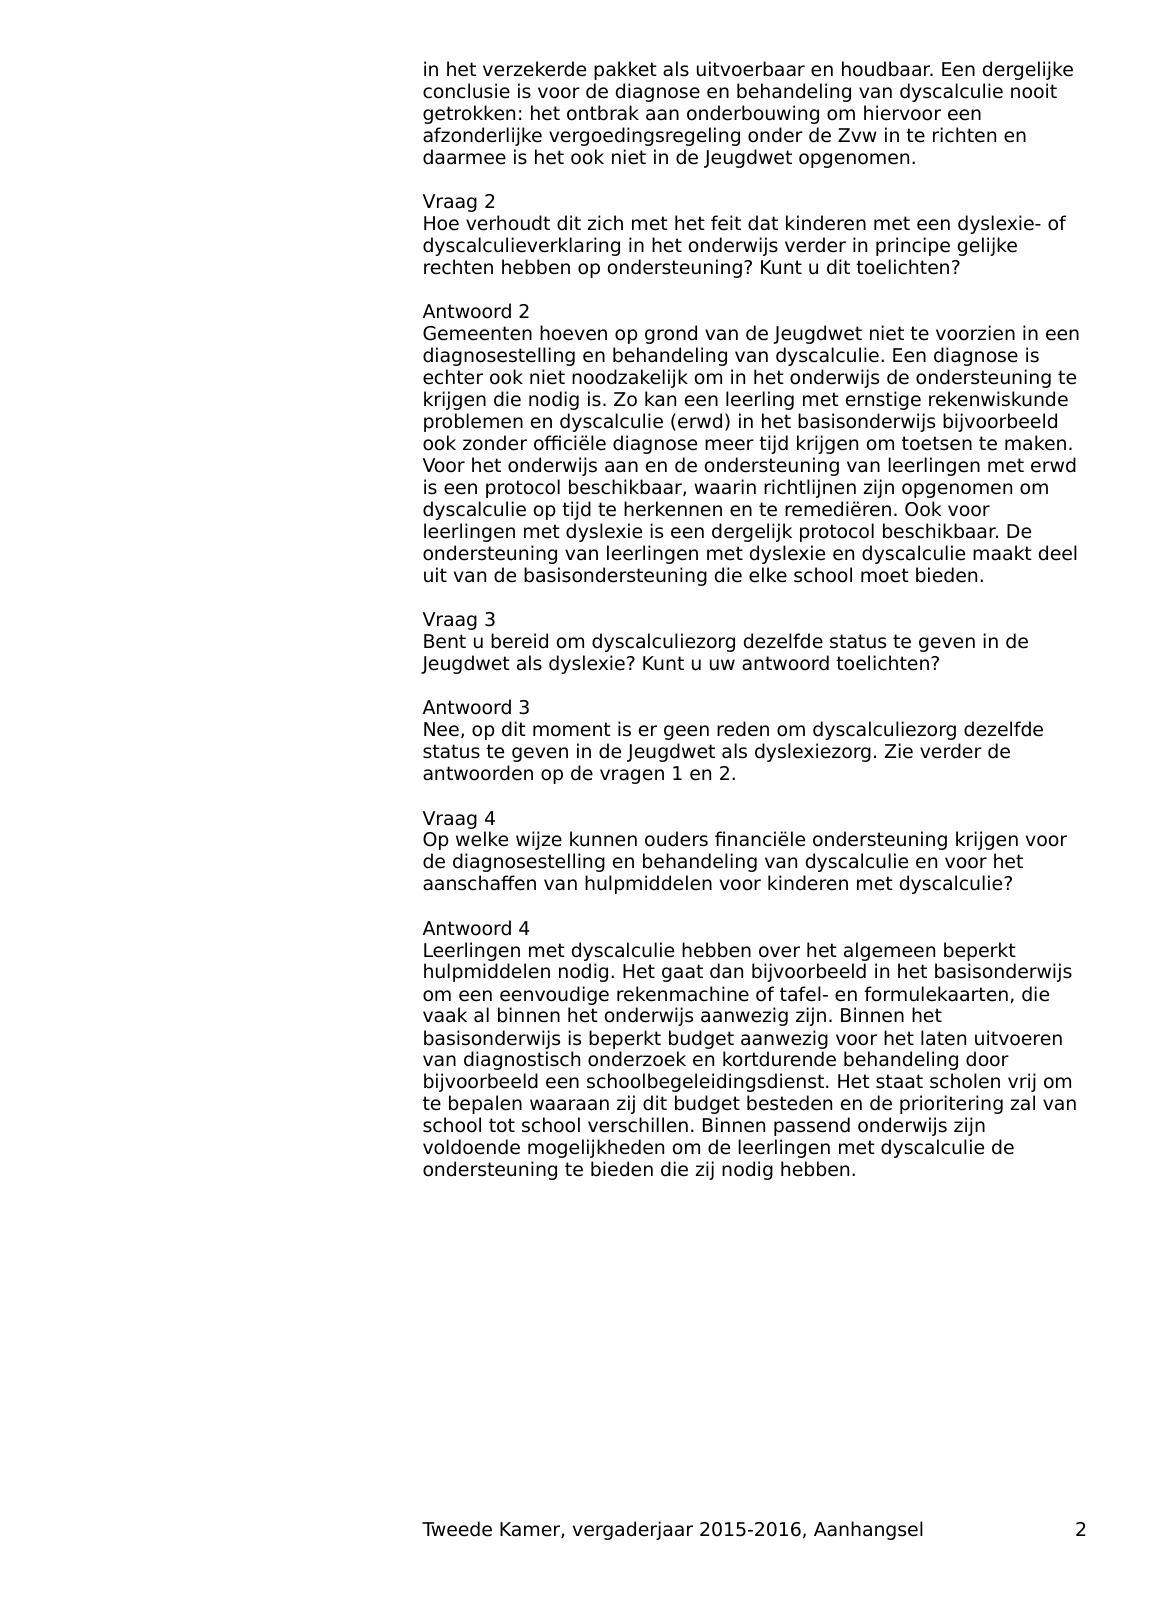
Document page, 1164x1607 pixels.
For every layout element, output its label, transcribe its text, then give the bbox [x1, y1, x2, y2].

text Op welke wijze kunnen ouders financiële ondersteuning krijgen voor de diagnosestelling en behandeling van dyscalculie en voor het aanschaffen van hulpmiddelen voor kinderen met dyscalculie? [422, 829, 1087, 895]
text in het verzekerde pakket als uitvoerbaar en houdbaar. Een dergelijke conclusie is voor de diagnose en behandeling van dyscalculie nooit getrokken: het ontbrak aan onderbouwing om hiervoor een afzonderlijke vergoedingsregeling onder de Zvw in te richten en daarmee is het ook niet in de Jeugdwet opgenomen. [422, 59, 1087, 169]
text Gemeenten hoeven op grond van de Jeugdwet niet te voorzien in een diagnosestelling en behandeling van dyscalculie. Een diagnose is echter ook niet noodzakelijk om in het onderwijs de ondersteuning te krijgen die nodig is. Zo kan een leerling met ernstige rekenwiskunde problemen en dyscalculie (erwd) in het basisonderwijs bijvoorbeeld ook zonder officiële diagnose meer tijd krijgen om toetsen te maken. Voor het onderwijs aan en de ondersteuning van leerlingen met erwd is een protocol beschikbaar, waarin richtlijnen zijn opgenomen om dyscalculie op tijd te herkennen en te remediëren. Ook voor leerlingen met dyslexie is een dergelijk protocol beschikbaar. De ondersteuning van leerlingen met dyslexie en dyscalculie maakt deel uit van de basisondersteuning die elke school moet bieden. [422, 323, 1087, 587]
text Vraag 3 [422, 609, 1087, 631]
text Leerlingen met dyscalculie hebben over het algemeen beperkt hulpmiddelen nodig. Het gaat dan bijvoorbeeld in het basisonderwijs om een eenvoudige rekenmachine of tafel- en formulekaarten, die vaak al binnen het onderwijs aanwezig zijn. Binnen het basisonderwijs is beperkt budget aanwezig voor het laten uitvoeren van diagnostisch onderzoek en kortdurende behandeling door bijvoorbeeld een schoolbegeleidingsdienst. Het staat scholen vrij om te bepalen waaraan zij dit budget besteden en de prioritering zal van school tot school verschillen. Binnen passend onderwijs zijn voldoende mogelijkheden om de leerlingen met dyscalculie de ondersteuning te bieden die zij nodig hebben. [422, 939, 1087, 1181]
text Hoe verhoudt dit zich met het feit dat kinderen met een dyslexie- of dyscalculieverklaring in het onderwijs verder in principe gelijke rechten hebben op ondersteuning? Kunt u dit toelichten? [422, 213, 1087, 279]
text Antwoord 2 [422, 301, 1087, 323]
text Bent u bereid om dyscalculiezorg dezelfde status te geven in de Jeugdwet als dyslexie? Kunt u uw antwoord toelichten? [422, 631, 1087, 675]
text Nee, op dit moment is er geen reden om dyscalculiezorg dezelfde status te geven in de Jeugdwet als dyslexiezorg. Zie verder de antwoorden op de vragen 1 en 2. [422, 719, 1087, 785]
text Vraag 2 [422, 191, 1087, 213]
text Antwoord 4 [422, 917, 1087, 939]
text Vraag 4 [422, 807, 1087, 829]
text Antwoord 3 [422, 697, 1087, 719]
